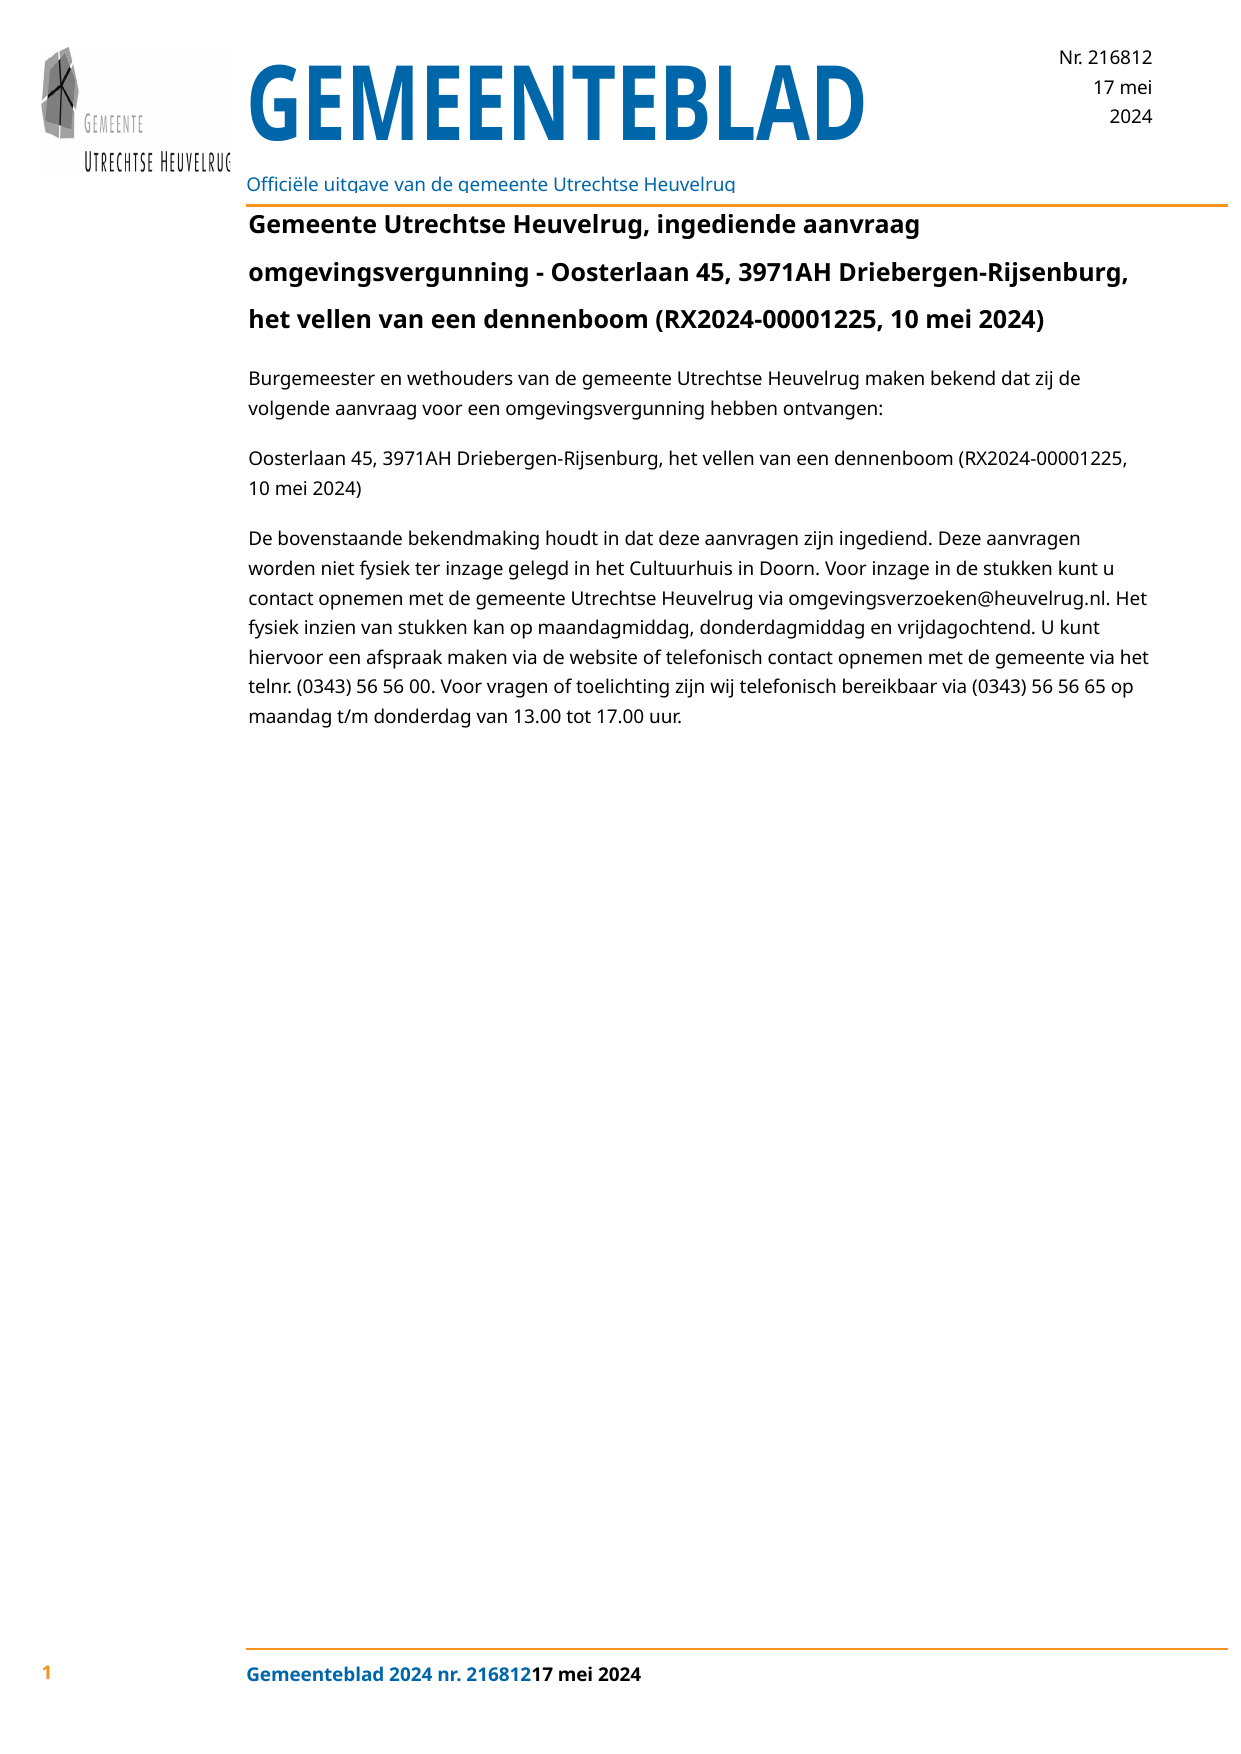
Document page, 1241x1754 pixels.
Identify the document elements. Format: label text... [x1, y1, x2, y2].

text De bovenstaande bekendmaking houdt in dat deze aanvragen zijn ingediend. Deze aanvragen worden niet fysiek ter inzage gelegd in het Cultuurhuis in Doorn. Voor inzage in de stukken kunt u contact opnemen met de gemeente Utrechtse Heuvelrug via omgevingsverzoeken@heuvelrug.nl. Het fysiek inzien van stukken kan op maandagmiddag, donderdagmiddag en vrijdagochtend. U kunt hiervoor een afspraak maken via de website of telefonisch contact opnemen met de gemeente via het telnr. (0343) 56 56 00. Voor vragen of toelichting zijn wij telefonisch bereikbaar via (0343) 56 56 65 op maandag t/m donderdag van 13.00 tot 17.00 uur. [248, 526, 1152, 729]
text Burgemeester en wethouders van de gemeente Utrechtse Heuvelrug maken bekend dat zij de volgende aanvraag voor een omgevingsvergunning hebben ontvangen: [248, 366, 1152, 421]
text Gemeente Utrechtse Heuvelrug, ingediende aanvraag omgevingsvergunning - Oosterlaan 45, 3971AH Driebergen-Rijsenburg, het vellen van een dennenboom (RX2024-00001225, 10 mei 2024) [248, 207, 1152, 336]
picture [41, 47, 231, 172]
text Oosterlaan 45, 3971AH Driebergen-Rijsenburg, het vellen van een dennenboom (RX2024-00001225, 10 mei 2024) [248, 446, 1152, 501]
